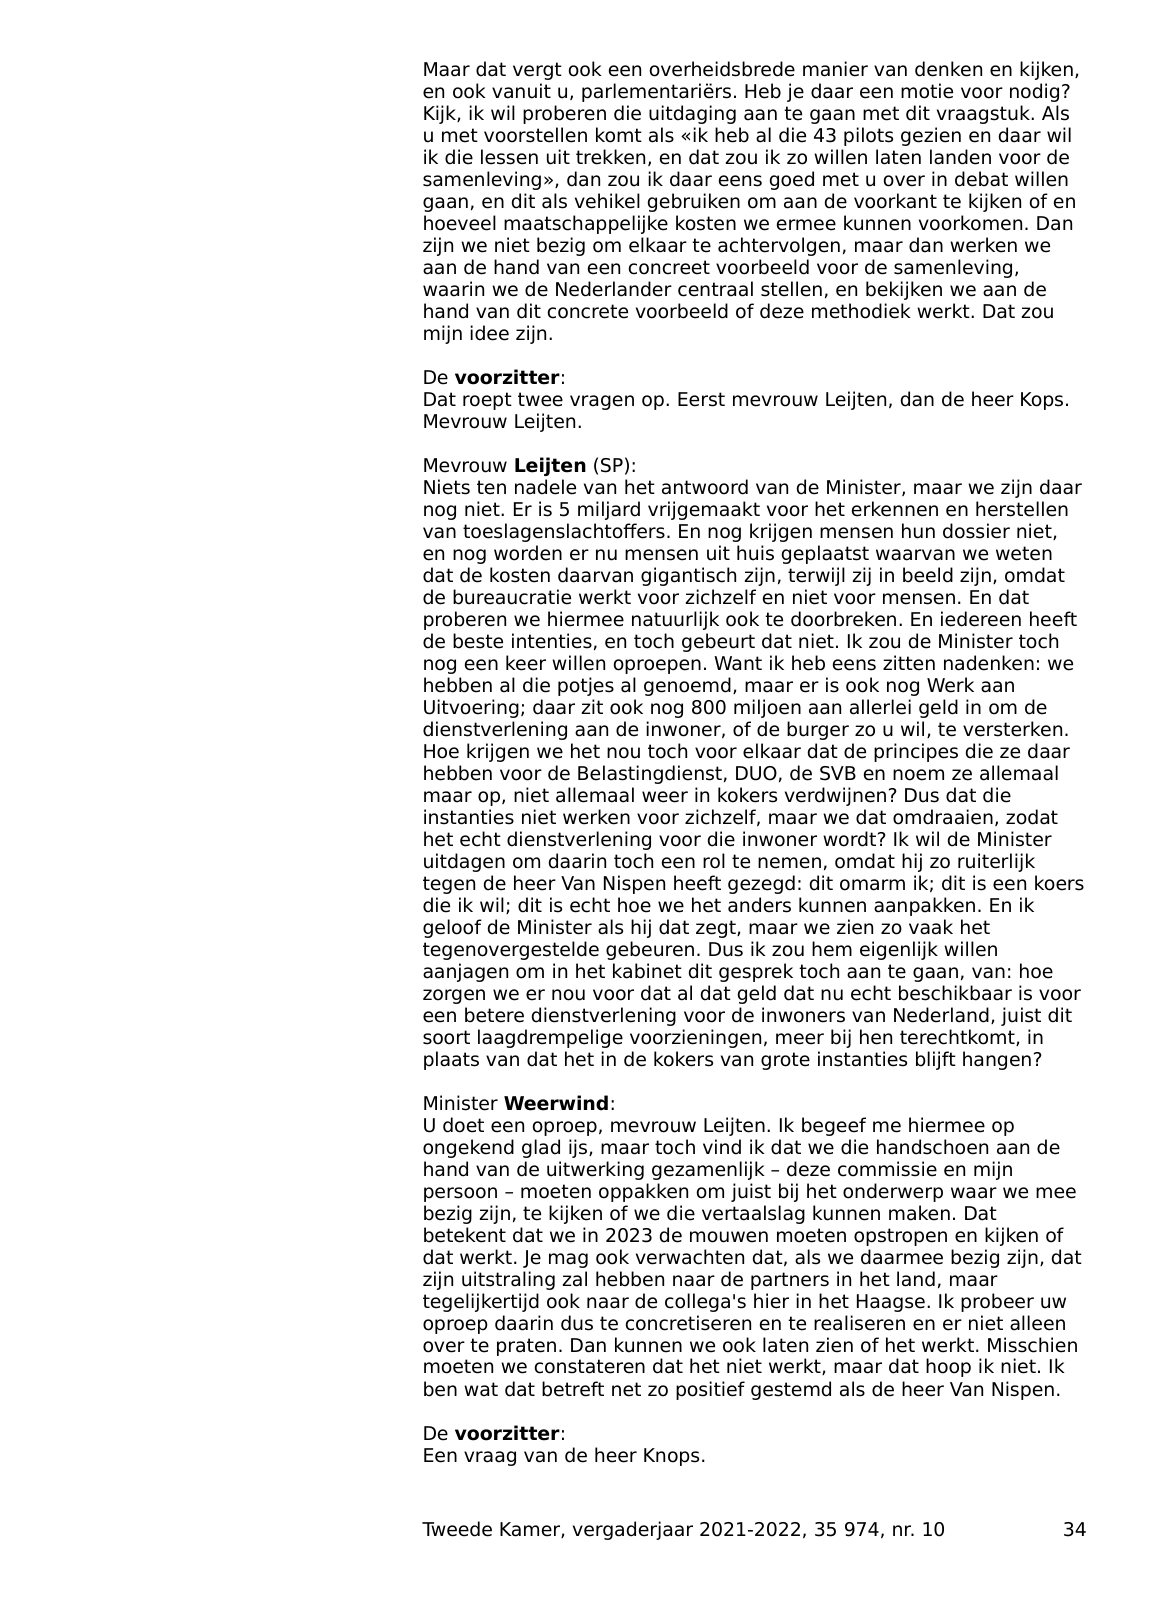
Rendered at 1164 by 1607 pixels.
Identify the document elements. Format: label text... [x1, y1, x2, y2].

text Minister Weerwind: [422, 1093, 1087, 1115]
text De voorzitter: [422, 367, 1087, 389]
text U doet een oproep, mevrouw Leijten. Ik begeef me hiermee op ongekend glad ijs, maar toch vind ik dat we die handschoen aan de hand van de uitwerking gezamenlijk – deze commissie en mijn persoon – moeten oppakken om juist bij het onderwerp waar we mee bezig zijn, te kijken of we die vertaalslag kunnen maken. Dat betekent dat we in 2023 de mouwen moeten opstropen en kijken of dat werkt. Je mag ook verwachten dat, als we daarmee bezig zijn, dat zijn uitstraling zal hebben naar de partners in het land, maar tegelijkertijd ook naar de collega's hier in het Haagse. Ik probeer uw oproep daarin dus te concretiseren en te realiseren en er niet alleen over te praten. Dan kunnen we ook laten zien of het werkt. Misschien moeten we constateren dat het niet werkt, maar dat hoop ik niet. Ik ben wat dat betreft net zo positief gestemd als de heer Van Nispen. [422, 1115, 1087, 1400]
text Dat roept twee vragen op. Eerst mevrouw Leijten, dan de heer Kops. Mevrouw Leijten. [422, 389, 1087, 433]
text Een vraag van de heer Knops. [422, 1444, 1087, 1467]
text Maar dat vergt ook een overheidsbrede manier van denken en kijken, en ook vanuit u, parlementariërs. Heb je daar een motie voor nodig? Kijk, ik wil proberen die uitdaging aan te gaan met dit vraagstuk. Als u met voorstellen komt als «ik heb al die 43 pilots gezien en daar wil ik die lessen uit trekken, en dat zou ik zo willen laten landen voor de samenleving», dan zou ik daar eens goed met u over in debat willen gaan, en dit als vehikel gebruiken om aan de voorkant te kijken of en hoeveel maatschappelijke kosten we ermee kunnen voorkomen. Dan zijn we niet bezig om elkaar te achtervolgen, maar dan werken we aan de hand van een concreet voorbeeld voor de samenleving, waarin we de Nederlander centraal stellen, en bekijken we aan de hand van dit concrete voorbeeld of deze methodiek werkt. Dat zou mijn idee zijn. [422, 59, 1087, 345]
text De voorzitter: [422, 1423, 1087, 1444]
text Mevrouw Leijten (SP): [422, 455, 1087, 477]
text Niets ten nadele van het antwoord van de Minister, maar we zijn daar nog niet. Er is 5 miljard vrijgemaakt voor het erkennen en herstellen van toeslagenslachtoffers. En nog krijgen mensen hun dossier niet, en nog worden er nu mensen uit huis geplaatst waarvan we weten dat de kosten daarvan gigantisch zijn, terwijl zij in beeld zijn, omdat de bureaucratie werkt voor zichzelf en niet voor mensen. En dat proberen we hiermee natuurlijk ook te doorbreken. En iedereen heeft de beste intenties, en toch gebeurt dat niet. Ik zou de Minister toch nog een keer willen oproepen. Want ik heb eens zitten nadenken: we hebben al die potjes al genoemd, maar er is ook nog Werk aan Uitvoering; daar zit ook nog 800 miljoen aan allerlei geld in om de dienstverlening aan de inwoner, of de burger zo u wil, te versterken. Hoe krijgen we het nou toch voor elkaar dat de principes die ze daar hebben voor de Belastingdienst, DUO, de SVB en noem ze allemaal maar op, niet allemaal weer in kokers verdwijnen? Dus dat die instanties niet werken voor zichzelf, maar we dat omdraaien, zodat het echt dienstverlening voor die inwoner wordt? Ik wil de Minister uitdagen om daarin toch een rol te nemen, omdat hij zo ruiterlijk tegen de heer Van Nispen heeft gezegd: dit omarm ik; dit is een koers die ik wil; dit is echt hoe we het anders kunnen aanpakken. En ik geloof de Minister als hij dat zegt, maar we zien zo vaak het tegenovergestelde gebeuren. Dus ik zou hem eigenlijk willen aanjagen om in het kabinet dit gesprek toch aan te gaan, van: hoe zorgen we er nou voor dat al dat geld dat nu echt beschikbaar is voor een betere dienstverlening voor de inwoners van Nederland, juist dit soort laagdrempelige voorzieningen, meer bij hen terechtkomt, in plaats van dat het in de kokers van grote instanties blijft hangen? [422, 477, 1087, 1071]
